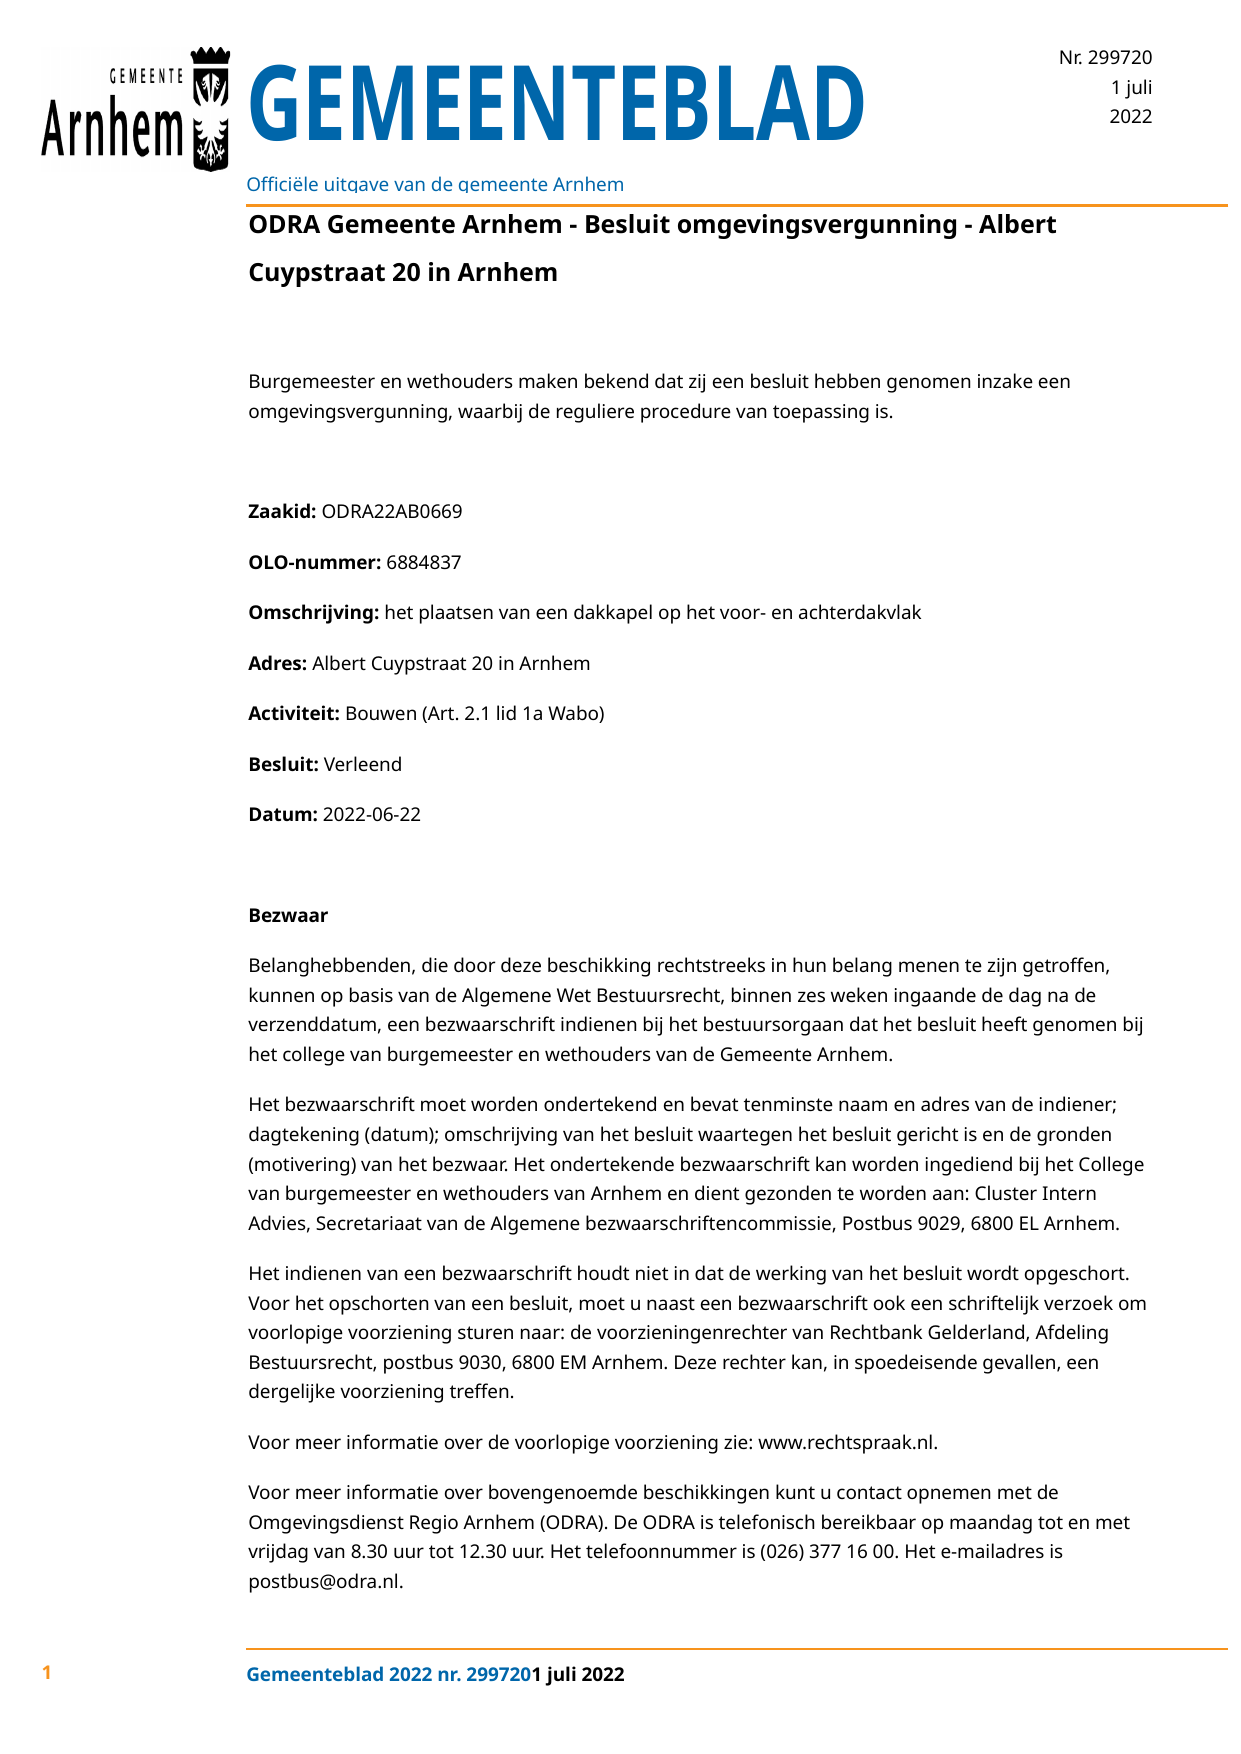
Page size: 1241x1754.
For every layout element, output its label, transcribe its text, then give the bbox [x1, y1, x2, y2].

text Het indienen van een bezwaarschrift houdt niet in dat de werking van het besluit wordt opgeschort. Voor het opschorten van een besluit, moet u naast een bezwaarschrift ook een schriftelijk verzoek om voorlopige voorziening sturen naar: de voorzieningenrechter van Rechtbank Gelderland, Afdeling Bestuursrecht, postbus 9030, 6800 EM Arnhem. Deze rechter kan, in spoedeisende gevallen, een dergelijke voorziening treffen. [248, 1260, 1152, 1404]
text Datum: 2022-06-22 [248, 801, 1152, 827]
text Voor meer informatie over bovengenoemde beschikkingen kunt u contact opnemen met de Omgevingsdienst Regio Arnhem (ODRA). De ODRA is telefonisch bereikbaar op maandag tot en met vrijdag van 8.30 uur tot 12.30 uur. Het telefoonnummer is (026) 377 16 00. Het e-mailadres is postbus@odra.nl. [248, 1479, 1152, 1594]
text Burgemeester en wethouders maken bekend dat zij een besluit hebben genomen inzake een omgevingsvergunning, waarbij de reguliere procedure van toepassing is. [248, 368, 1152, 424]
text OLO-nummer: 6884837 [248, 549, 1152, 575]
text Belanghebbenden, die door deze beschikking rechtstreeks in hun belang menen te zijn getroffen, kunnen op basis van de Algemene Wet Bestuursrecht, binnen zes weken ingaande de dag na de verzenddatum, een bezwaarschrift indienen bij het bestuursorgaan dat het besluit heeft genomen bij het college van burgemeester en wethouders van de Gemeente Arnhem. [248, 952, 1152, 1067]
text Adres: Albert Cuypstraat 20 in Arnhem [248, 650, 1152, 676]
text ODRA Gemeente Arnhem - Besluit omgevingsvergunning - Albert Cuypstraat 20 in Arnhem [248, 207, 1152, 288]
text Het bezwaarschrift moet worden ondertekend en bevat tenminste naam en adres van de indiener; dagtekening (datum); omschrijving van het besluit waartegen het besluit gericht is en de gronden (motivering) van het bezwaar. Het ondertekende bezwaarschrift kan worden ingediend bij het College van burgemeester en wethouders van Arnhem en dient gezonden te worden aan: Cluster Intern Advies, Secretariaat van de Algemene bezwaarschriftencommissie, Postbus 9029, 6800 EL Arnhem. [248, 1092, 1152, 1236]
picture [41, 47, 231, 172]
text Besluit: Verleend [248, 751, 1152, 777]
text Zaakid: ODRA22AB0669 [248, 499, 1152, 524]
text Omschrijving: het plaatsen van een dakkapel op het voor- en achterdakvlak [248, 599, 1152, 625]
text Voor meer informatie over de voorlopige voorziening zie: www.rechtspraak.nl. [248, 1429, 1152, 1455]
text Activiteit: Bouwen (Art. 2.1 lid 1a Wabo) [248, 700, 1152, 726]
text Bezwaar [248, 902, 1152, 928]
